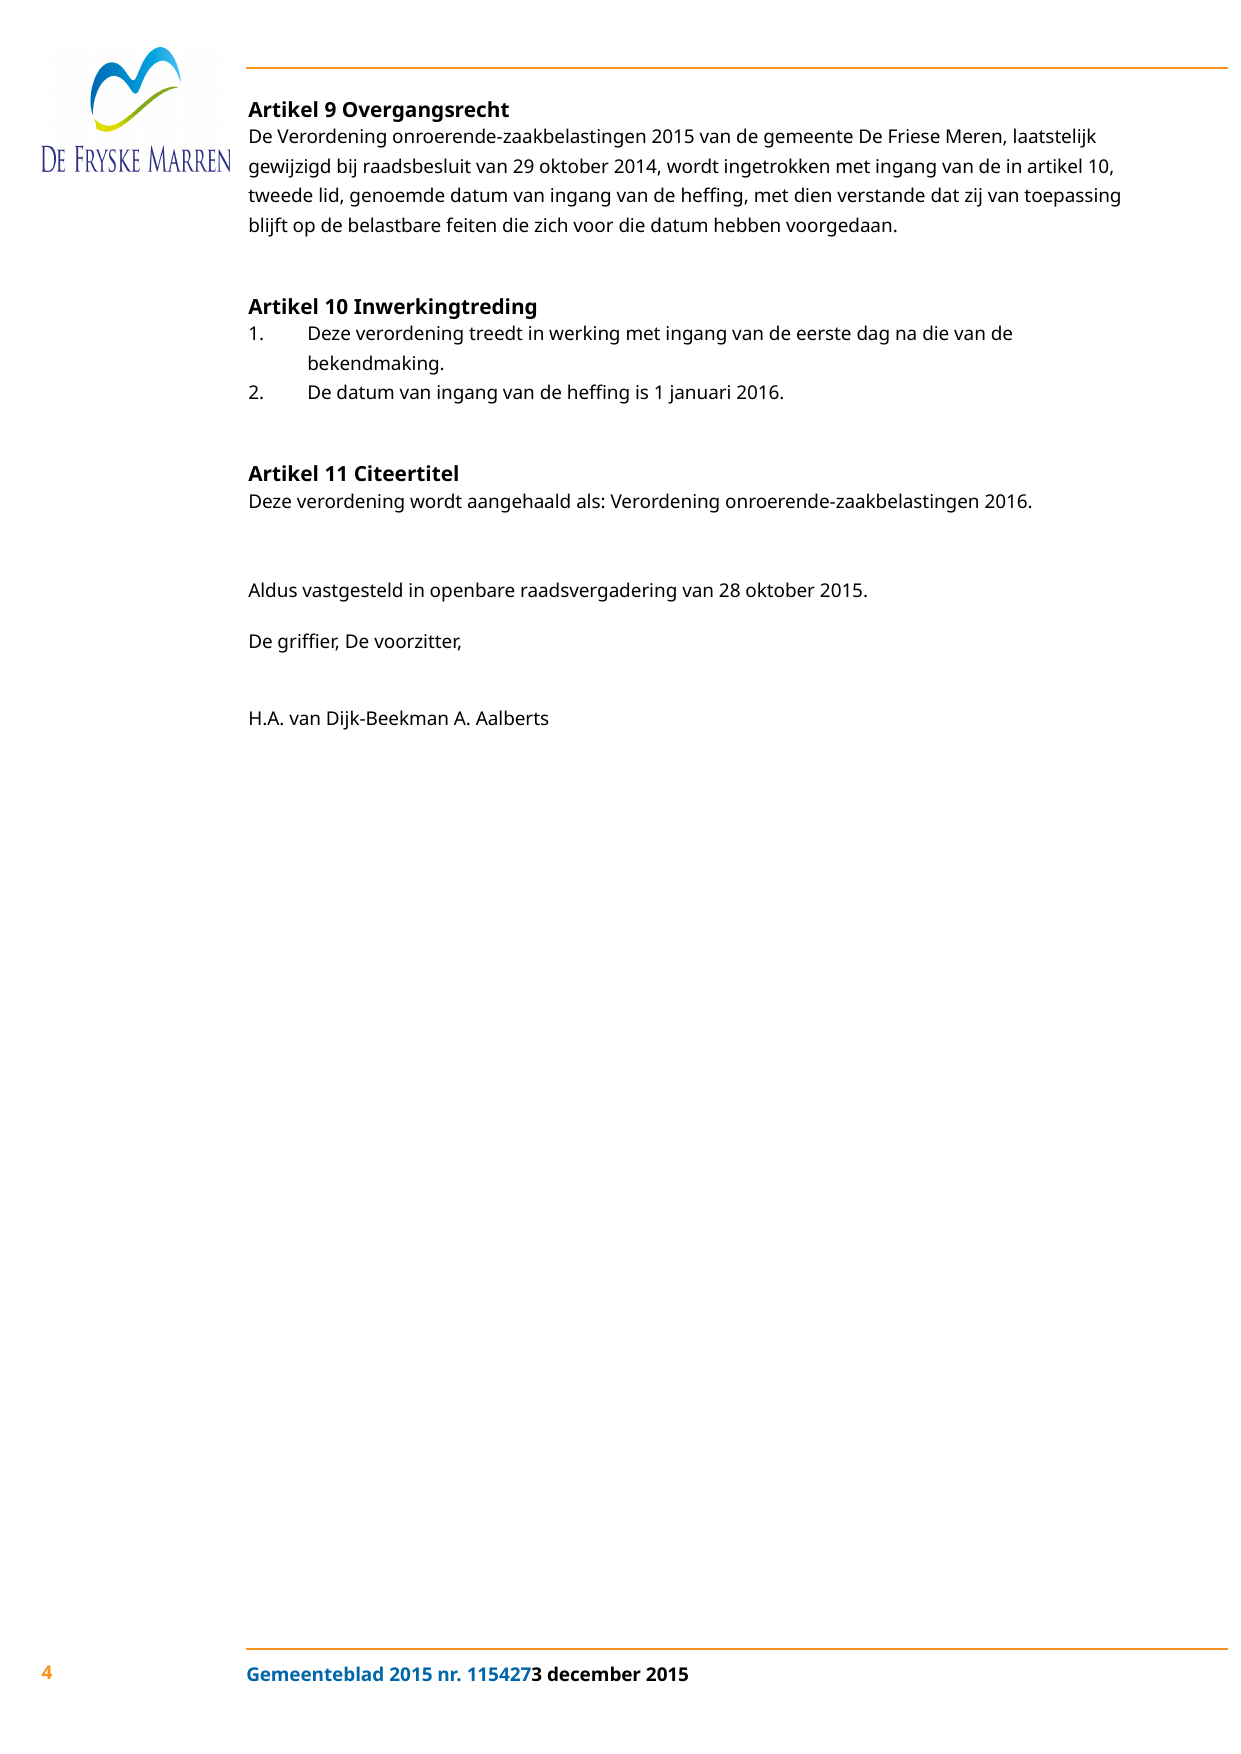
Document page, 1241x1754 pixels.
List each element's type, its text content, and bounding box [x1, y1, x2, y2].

text De griffier, De voorzitter, [248, 628, 1152, 654]
list De datum van ingang van de heffing is 1 januari 2016. [248, 379, 1152, 405]
text Artikel 9 Overgangsrecht [248, 95, 1152, 123]
text De Verordening onroerende-zaakbelastingen 2015 van de gemeente De Friese Meren, laatstelijk gewijzigd bij raadsbesluit van 29 oktober 2014, wordt ingetrokken met ingang van de in artikel 10, tweede lid, genoemde datum van ingang van de heffing, met dien verstande dat zij van toepassing blijft op de belastbare feiten die zich voor die datum hebben voorgedaan. [248, 123, 1152, 238]
list Deze verordening treedt in werking met ingang van de eerste dag na die van de bekendmaking. [248, 320, 1152, 376]
text Aldus vastgesteld in openbare raadsvergadering van 28 oktober 2015. [248, 577, 1152, 602]
text Artikel 11 Citeertitel [248, 459, 1152, 488]
text Deze verordening wordt aangehaald als: Verordening onroerende-zaakbelastingen 2016. [248, 488, 1152, 514]
text Artikel 10 Inwerkingtreding [248, 292, 1152, 320]
text H.A. van Dijk-Beekman A. Aalberts [248, 705, 1152, 731]
picture [41, 47, 231, 172]
